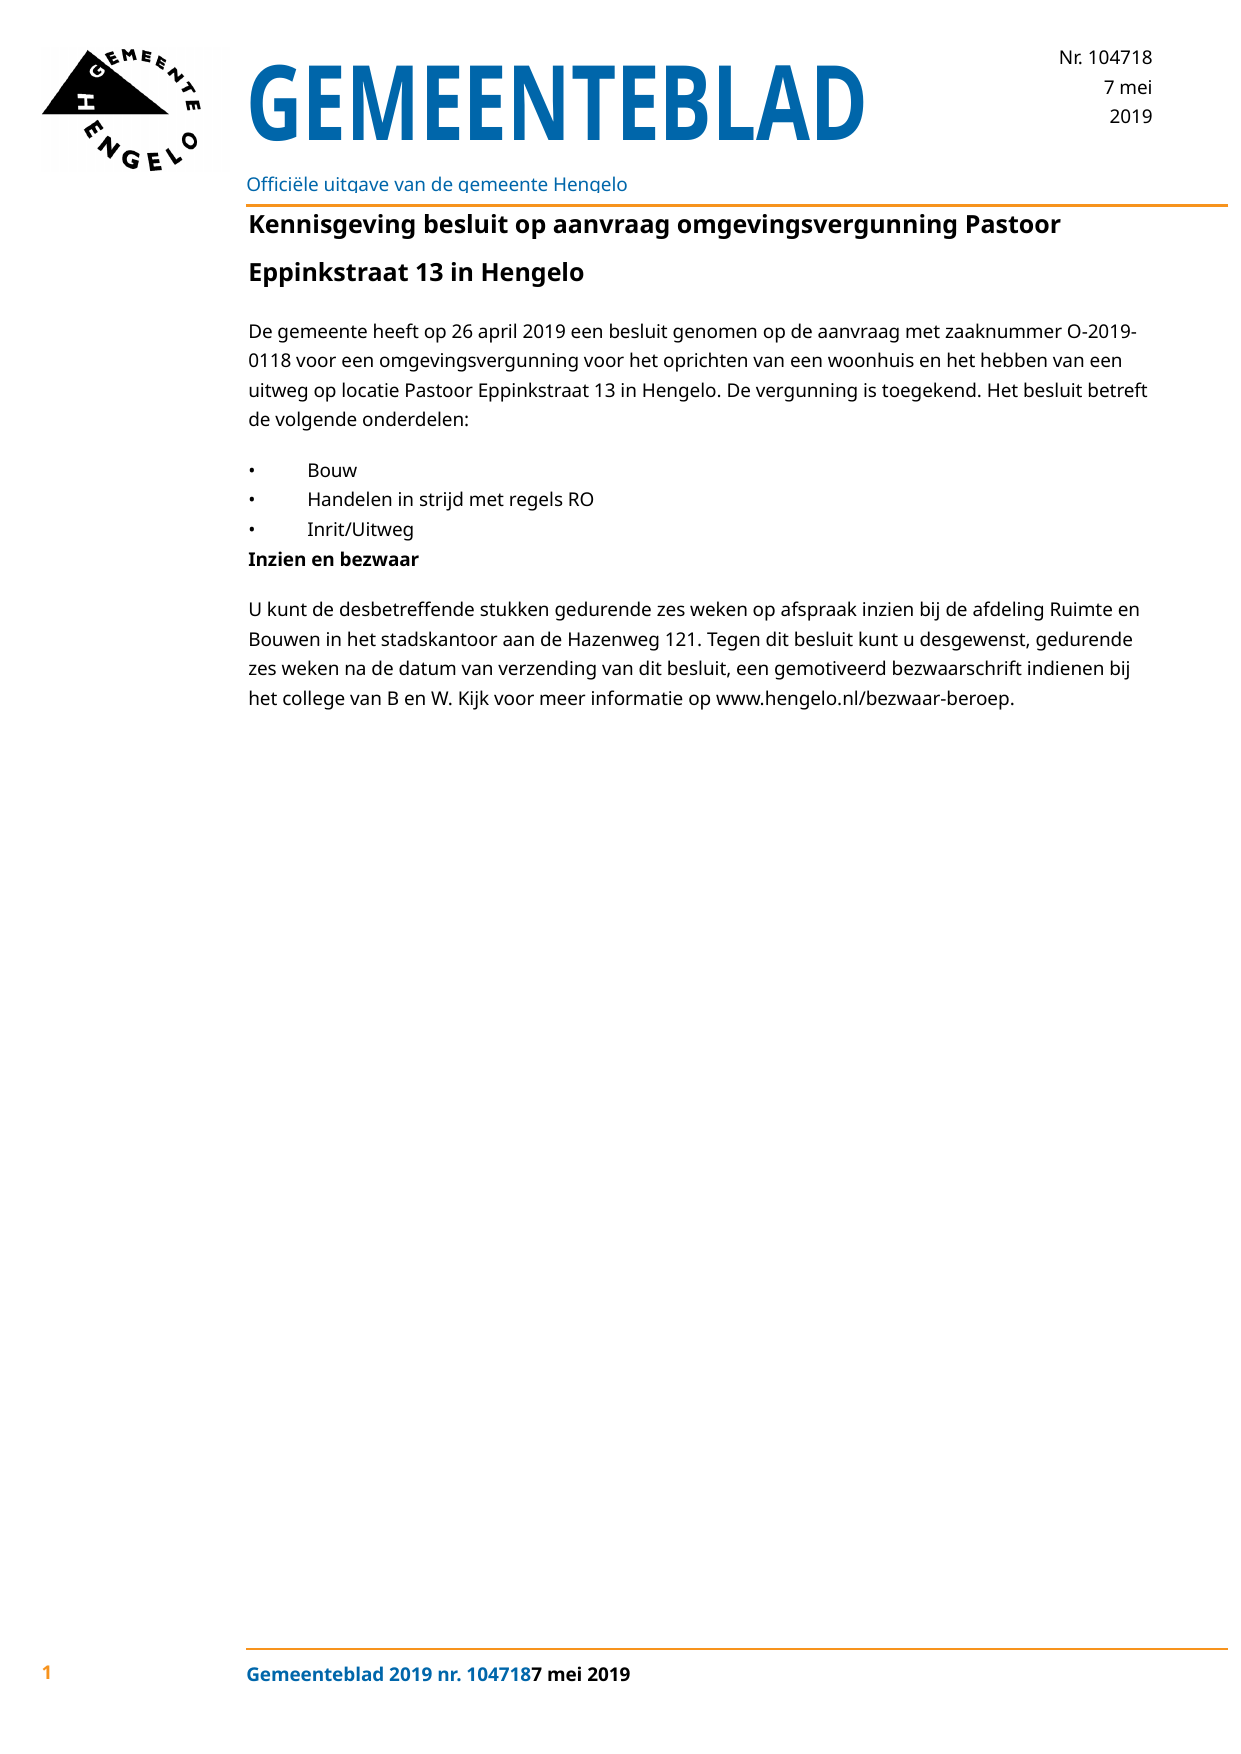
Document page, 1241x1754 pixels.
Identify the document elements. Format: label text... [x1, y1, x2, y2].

text De gemeente heeft op 26 april 2019 een besluit genomen op de aanvraag met zaaknummer O-2019-0118 voor een omgevingsvergunning voor het oprichten van een woonhuis en het hebben van een uitweg op locatie Pastoor Eppinkstraat 13 in Hengelo. De vergunning is toegekend. Het besluit betreft de volgende onderdelen: [248, 318, 1152, 432]
text U kunt de desbetreffende stukken gedurende zes weken op afspraak inzien bij de afdeling Ruimte en Bouwen in het stadskantoor aan de Hazenweg 121. Tegen dit besluit kunt u desgewenst, gedurende zes weken na de datum van verzending van dit besluit, een gemotiveerd bezwaarschrift indienen bij het college van B en W. Kijk voor meer informatie op www.hengelo.nl/bezwaar-beroep. [248, 596, 1152, 711]
list Handelen in strijd met regels RO [248, 487, 1152, 512]
list Inrit/Uitweg [248, 516, 1152, 542]
text Kennisgeving besluit op aanvraag omgevingsvergunning Pastoor Eppinkstraat 13 in Hengelo [248, 207, 1152, 288]
picture [41, 47, 231, 172]
text Inzien en bezwaar [248, 546, 1152, 572]
list Bouw [248, 457, 1152, 483]
